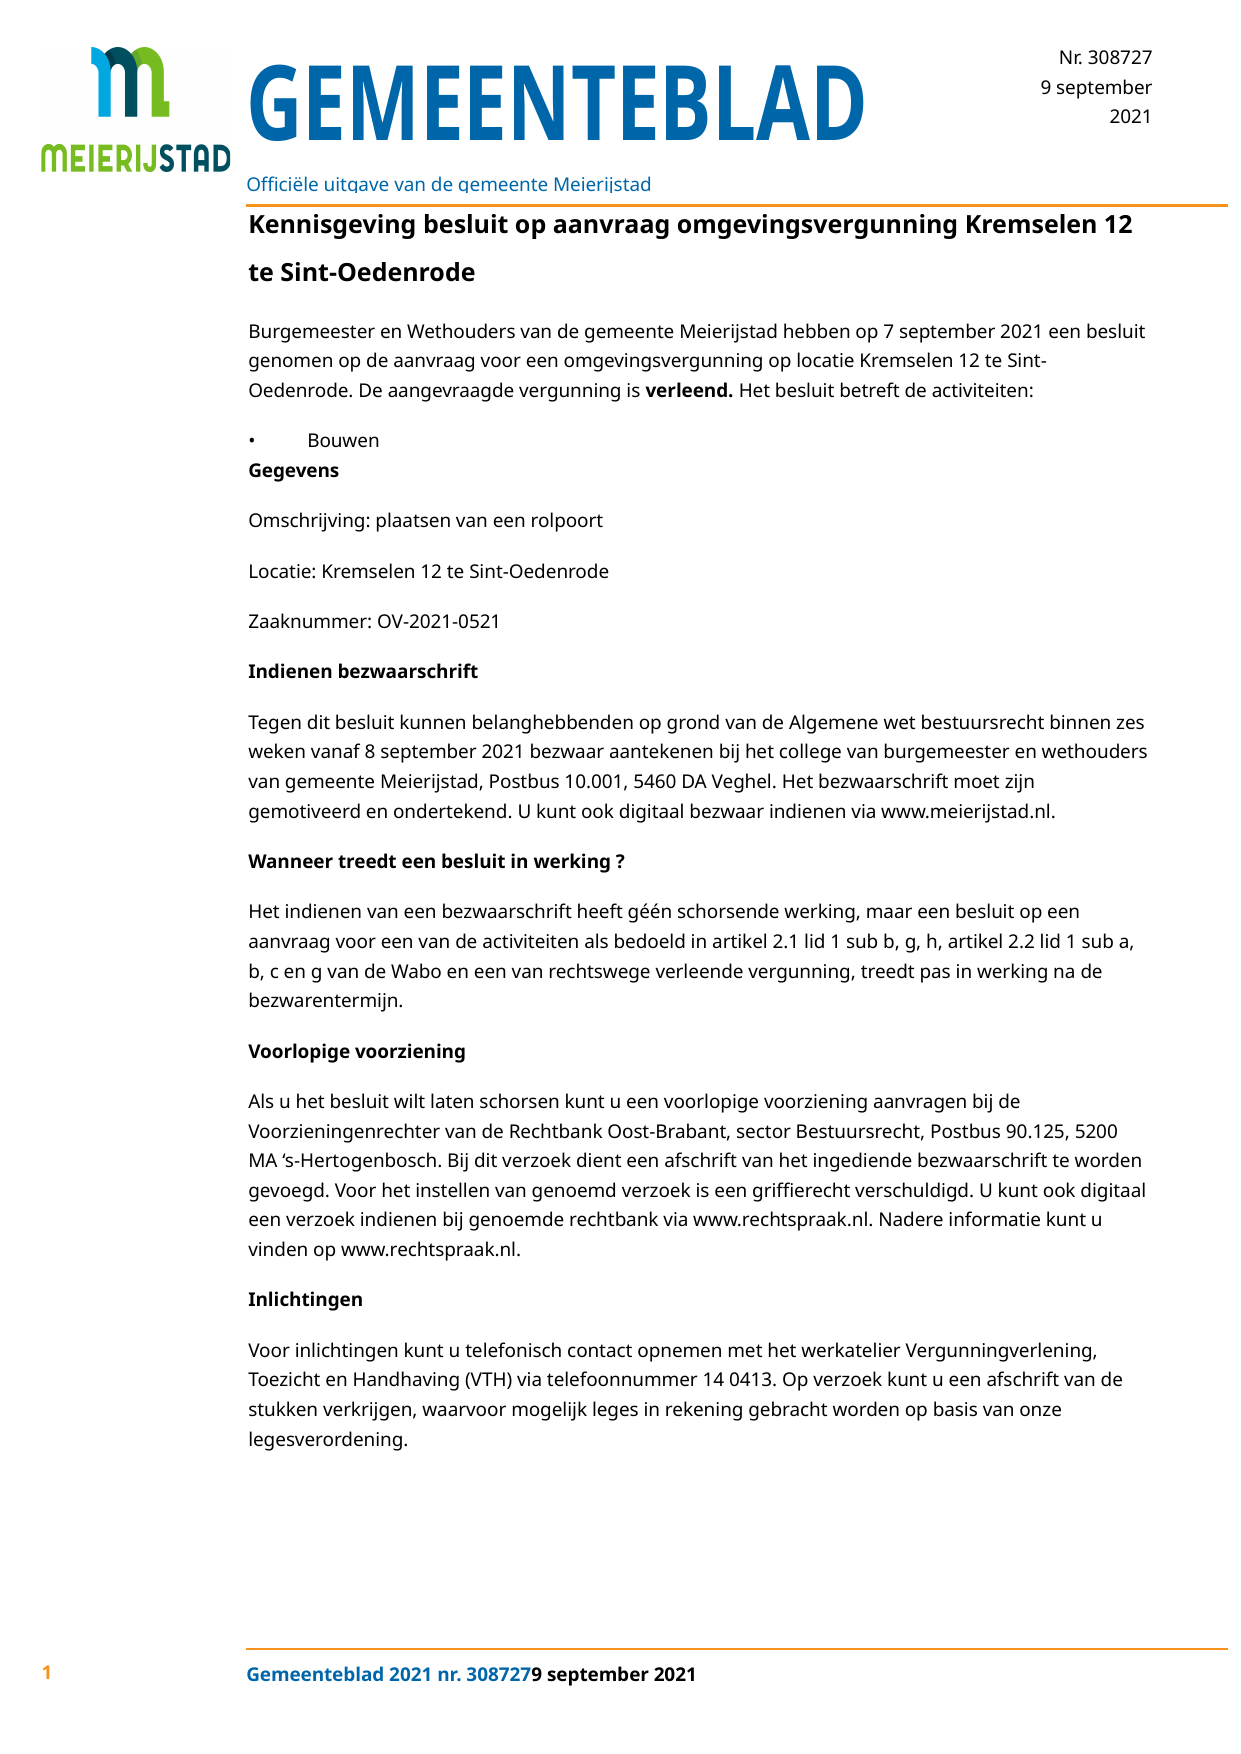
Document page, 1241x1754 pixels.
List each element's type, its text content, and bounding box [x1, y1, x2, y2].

text Wanneer treedt een besluit in werking ? [248, 848, 1152, 874]
text Inlichtingen [248, 1287, 1152, 1312]
text Tegen dit besluit kunnen belanghebbenden op grond van de Algemene wet bestuursrecht binnen zes weken vanaf 8 september 2021 bezwaar aantekenen bij het college van burgemeester en wethouders van gemeente Meierijstad, Postbus 10.001, 5460 DA Veghel. Het bezwaarschrift moet zijn gemotiveerd en ondertekend. U kunt ook digitaal bezwaar indienen via www.meierijstad.nl. [248, 709, 1152, 824]
text Burgemeester en Wethouders van de gemeente Meierijstad hebben op 7 september 2021 een besluit genomen op de aanvraag voor een omgevingsvergunning op locatie Kremselen 12 te Sint-Oedenrode. De aangevraagde vergunning is verleend. Het besluit betreft de activiteiten: [248, 318, 1152, 403]
text Indienen bezwaarschrift [248, 659, 1152, 684]
text Locatie: Kremselen 12 te Sint-Oedenrode [248, 558, 1152, 584]
text Gegevens [248, 457, 1152, 483]
text Voor inlichtingen kunt u telefonisch contact opnemen met het werkatelier Vergunningverlening, Toezicht en Handhaving (VTH) via telefoonnummer 14 0413. Op verzoek kunt u een afschrift van de stukken verkrijgen, waarvoor mogelijk leges in rekening gebracht worden op basis van onze legesverordening. [248, 1337, 1152, 1452]
list Bouwen [248, 427, 1152, 453]
text Omschrijving: plaatsen van een rolpoort [248, 507, 1152, 533]
picture [41, 47, 231, 172]
text Het indienen van een bezwaarschrift heeft géén schorsende werking, maar een besluit op een aanvraag voor een van de activiteiten als bedoeld in artikel 2.1 lid 1 sub b, g, h, artikel 2.2 lid 1 sub a, b, c en g van de Wabo en een van rechtswege verleende vergunning, treedt pas in werking na de bezwarentermijn. [248, 899, 1152, 1013]
text Kennisgeving besluit op aanvraag omgevingsvergunning Kremselen 12 te Sint-Oedenrode [248, 207, 1152, 288]
text Als u het besluit wilt laten schorsen kunt u een voorlopige voorziening aanvragen bij de Voorzieningenrechter van de Rechtbank Oost-Brabant, sector Bestuursrecht, Postbus 90.125, 5200 MA ‘s-Hertogenbosch. Bij dit verzoek dient een afschrift van het ingediende bezwaarschrift te worden gevoegd. Voor het instellen van genoemd verzoek is een griffierecht verschuldigd. U kunt ook digitaal een verzoek indienen bij genoemde rechtbank via www.rechtspraak.nl. Nadere informatie kunt u vinden op www.rechtspraak.nl. [248, 1088, 1152, 1262]
text Voorlopige voorziening [248, 1038, 1152, 1064]
text Zaaknummer: OV-2021-0521 [248, 608, 1152, 634]
